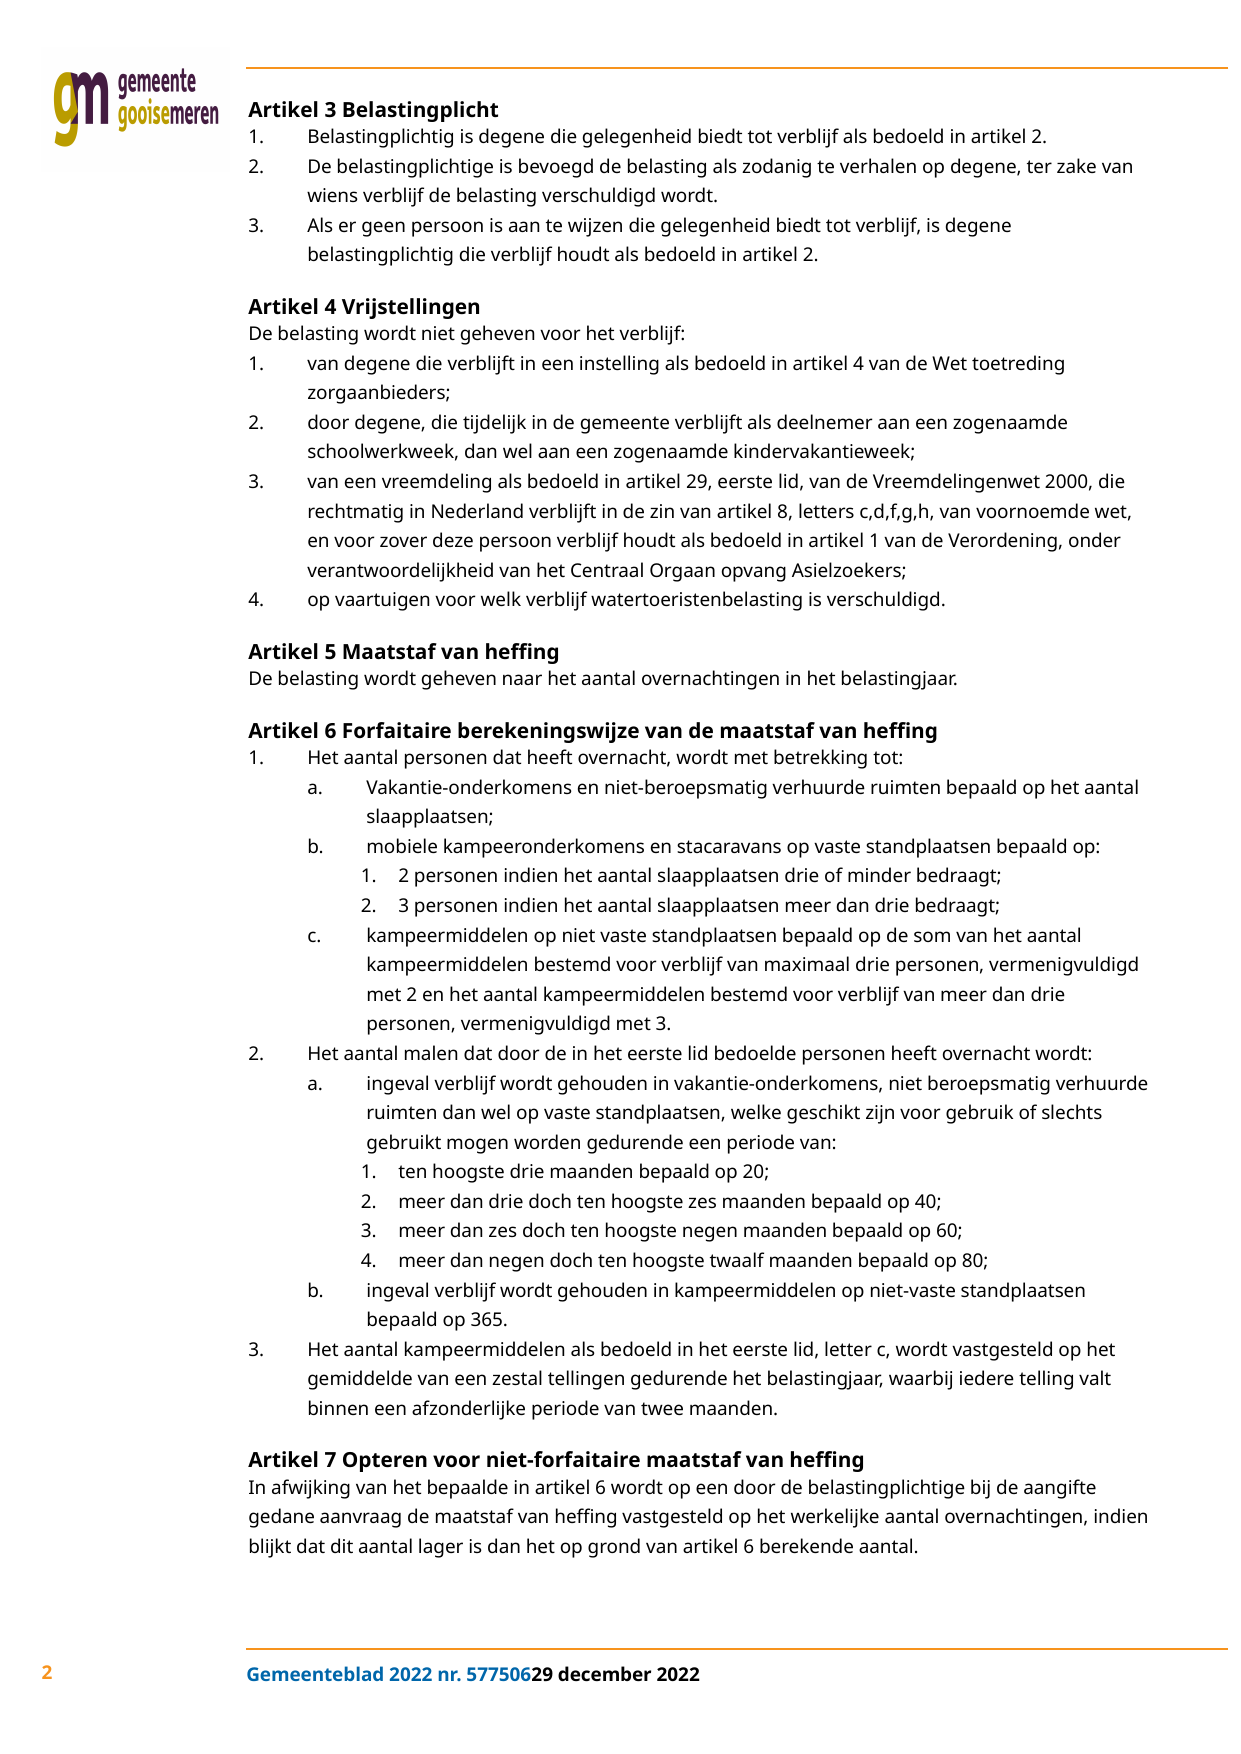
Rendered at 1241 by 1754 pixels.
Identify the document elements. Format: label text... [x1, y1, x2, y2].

list Het aantal personen dat heeft overnacht, wordt met betrekking tot: [248, 744, 1152, 770]
list Vakantie-onderkomens en niet-beroepsmatig verhuurde ruimten bepaald op het aantal slaapplaatsen; [307, 774, 1152, 829]
list door degene, die tijdelijk in de gemeente verblijft als deelnemer aan een zogenaamde schoolwerkweek, dan wel aan een zogenaamde kindervakantieweek; [248, 409, 1152, 464]
text De belasting wordt geheven naar het aantal overnachtingen in het belastingjaar. [248, 666, 1152, 691]
list meer dan zes doch ten hoogste negen maanden bepaald op 60; [361, 1218, 1152, 1243]
list 3 personen indien het aantal slaapplaatsen meer dan drie bedraagt; [361, 892, 1152, 918]
list Belastingplichtig is degene die gelegenheid biedt tot verblijf als bedoeld in artikel 2. [248, 123, 1152, 149]
list De belastingplichtige is bevoegd de belasting als zodanig te verhalen op degene, ter zake van wiens verblijf de belasting verschuldigd wordt. [248, 153, 1152, 208]
list mobiele kampeeronderkomens en stacaravans op vaste standplaatsen bepaald op: [307, 833, 1152, 859]
list van degene die verblijft in een instelling als bedoeld in artikel 4 van de Wet toetreding zorgaanbieders; [248, 350, 1152, 405]
list ten hoogste drie maanden bepaald op 20; [361, 1158, 1152, 1184]
text De belasting wordt niet geheven voor het verblijf: [248, 320, 1152, 346]
list meer dan negen doch ten hoogste twaalf maanden bepaald op 80; [361, 1247, 1152, 1273]
picture [41, 47, 231, 172]
list van een vreemdeling als bedoeld in artikel 29, eerste lid, van de Vreemdelingenwet 2000, die rechtmatig in Nederland verblijft in de zin van artikel 8, letters c,d,f,g,h, van voornoemde wet, en voor zover deze persoon verblijf houdt als bedoeld in artikel 1 van de Verordening, onder verantwoordelijkheid van het Centraal Orgaan opvang Asielzoekers; [248, 468, 1152, 583]
list Het aantal kampeermiddelen als bedoeld in het eerste lid, letter c, wordt vastgesteld op het gemiddelde van een zestal tellingen gedurende het belastingjaar, waarbij iedere telling valt binnen een afzonderlijke periode van twee maanden. [248, 1336, 1152, 1421]
list Het aantal malen dat door de in het eerste lid bedoelde personen heeft overnacht wordt: [248, 1040, 1152, 1066]
text In afwijking van het bepaalde in artikel 6 wordt op een door de belastingplichtige bij de aangifte gedane aanvraag de maatstaf van heffing vastgesteld op het werkelijke aantal overnachtingen, indien blijkt dat dit aantal lager is dan het op grond van artikel 6 berekende aantal. [248, 1474, 1152, 1559]
list op vaartuigen voor welk verblijf watertoeristenbelasting is verschuldigd. [248, 587, 1152, 612]
list ingeval verblijf wordt gehouden in vakantie-onderkomens, niet beroepsmatig verhuurde ruimten dan wel op vaste standplaatsen, welke geschikt zijn voor gebruik of slechts gebruikt mogen worden gedurende een periode van: [307, 1070, 1152, 1155]
text Artikel 3 Belastingplicht [248, 95, 1152, 123]
list 2 personen indien het aantal slaapplaatsen drie of minder bedraagt; [361, 863, 1152, 888]
list meer dan drie doch ten hoogste zes maanden bepaald op 40; [361, 1188, 1152, 1214]
text Artikel 7 Opteren voor niet-forfaitaire maatstaf van heffing [248, 1446, 1152, 1474]
text Artikel 4 Vrijstellingen [248, 292, 1152, 320]
list kampeermiddelen op niet vaste standplaatsen bepaald op de som van het aantal kampeermiddelen bestemd voor verblijf van maximaal drie personen, vermenigvuldigd met 2 en het aantal kampeermiddelen bestemd voor verblijf van meer dan drie personen, vermenigvuldigd met 3. [307, 922, 1152, 1036]
text Artikel 5 Maatstaf van heffing [248, 637, 1152, 666]
text Artikel 6 Forfaitaire berekeningswijze van de maatstaf van heffing [248, 716, 1152, 744]
list Als er geen persoon is aan te wijzen die gelegenheid biedt tot verblijf, is degene belastingplichtig die verblijf houdt als bedoeld in artikel 2. [248, 212, 1152, 267]
list ingeval verblijf wordt gehouden in kampeermiddelen op niet-vaste standplaatsen bepaald op 365. [307, 1277, 1152, 1332]
